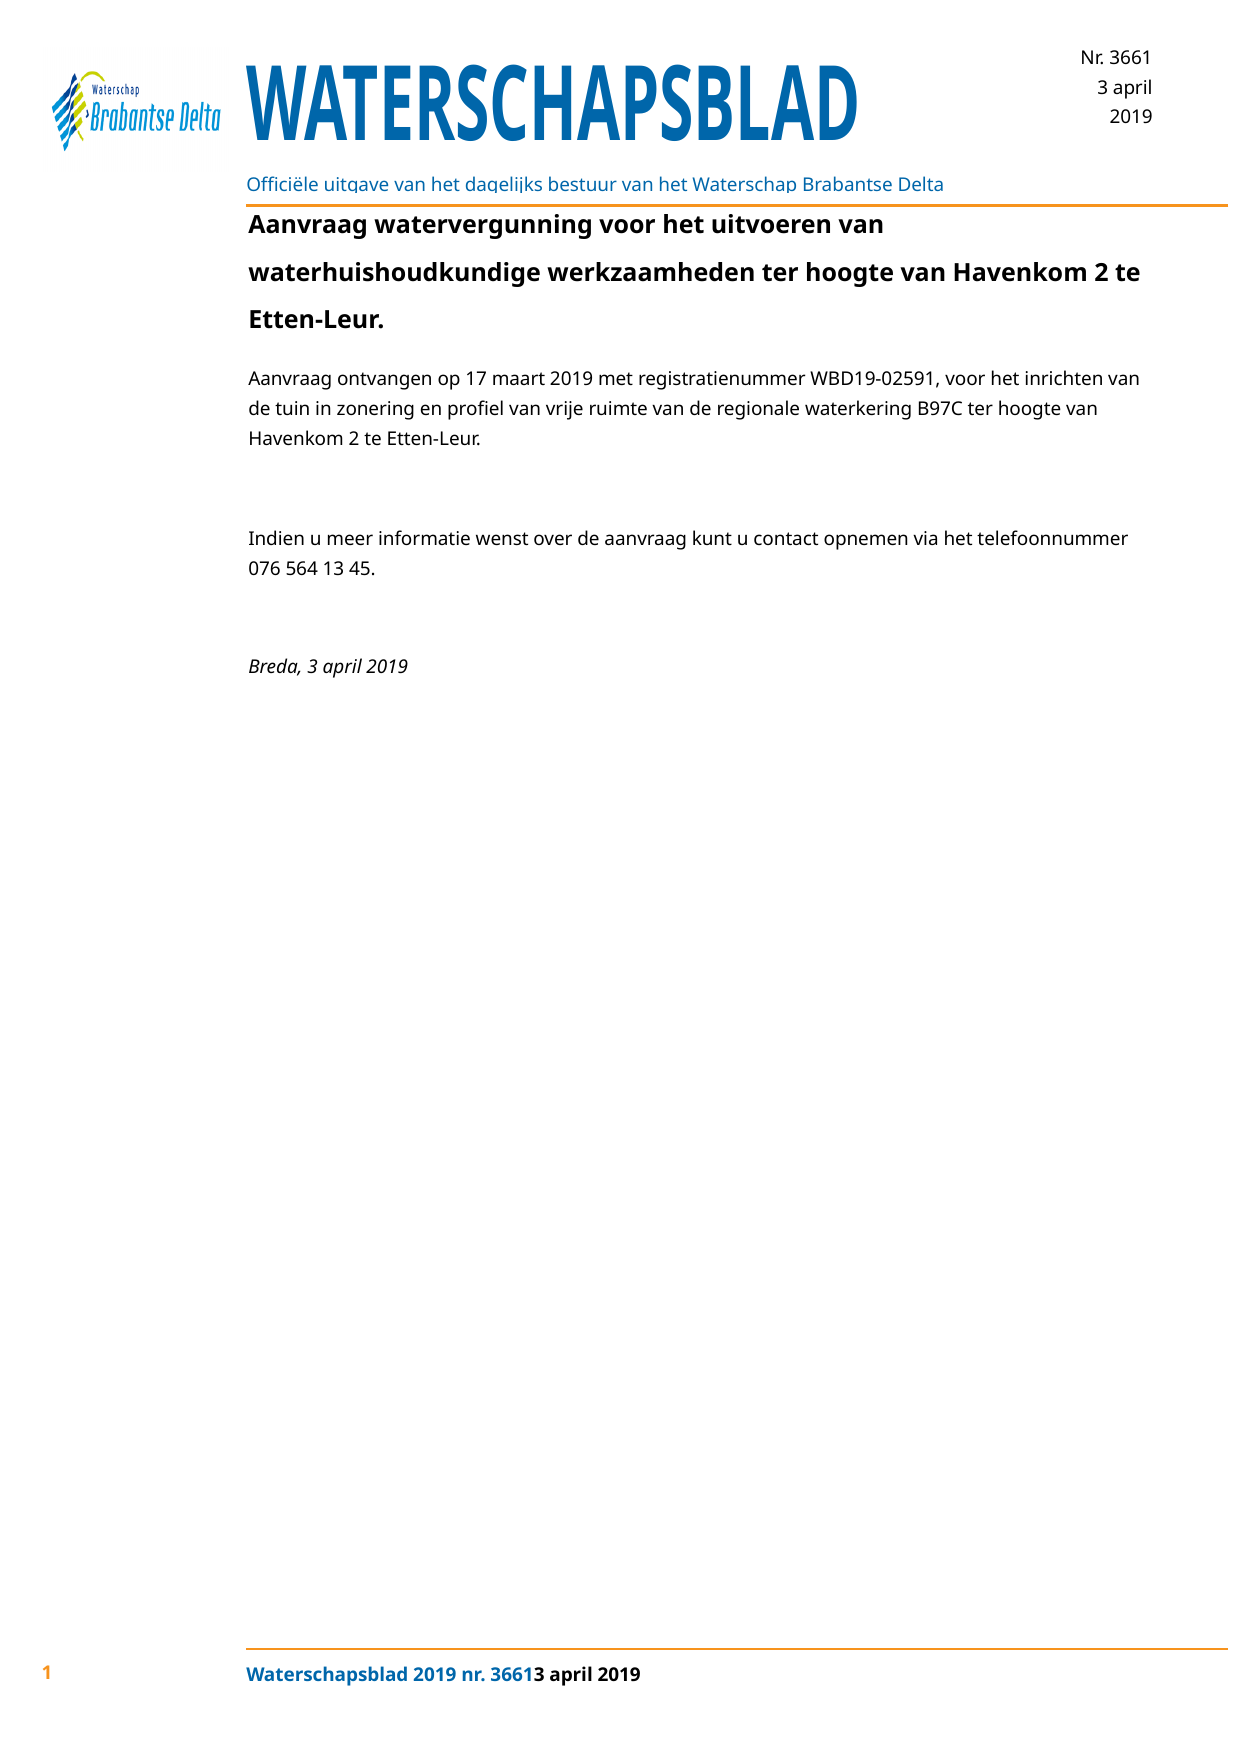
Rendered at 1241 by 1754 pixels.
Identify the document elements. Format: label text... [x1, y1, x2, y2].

text Breda, 3 april 2019 [248, 653, 1152, 679]
picture [41, 47, 231, 172]
text Indien u meer informatie wenst over de aanvraag kunt u contact opnemen via het telefoonnummer 076 564 13 45. [248, 526, 1152, 581]
text Aanvraag watervergunning voor het uitvoeren van waterhuishoudkundige werkzaamheden ter hoogte van Havenkom 2 te Etten-Leur. [248, 207, 1152, 336]
text Aanvraag ontvangen op 17 maart 2019 met registratienummer WBD19-02591, voor het inrichten van de tuin in zonering en profiel van vrije ruimte van de regionale waterkering B97C ter hoogte van Havenkom 2 te Etten-Leur. [248, 366, 1152, 450]
